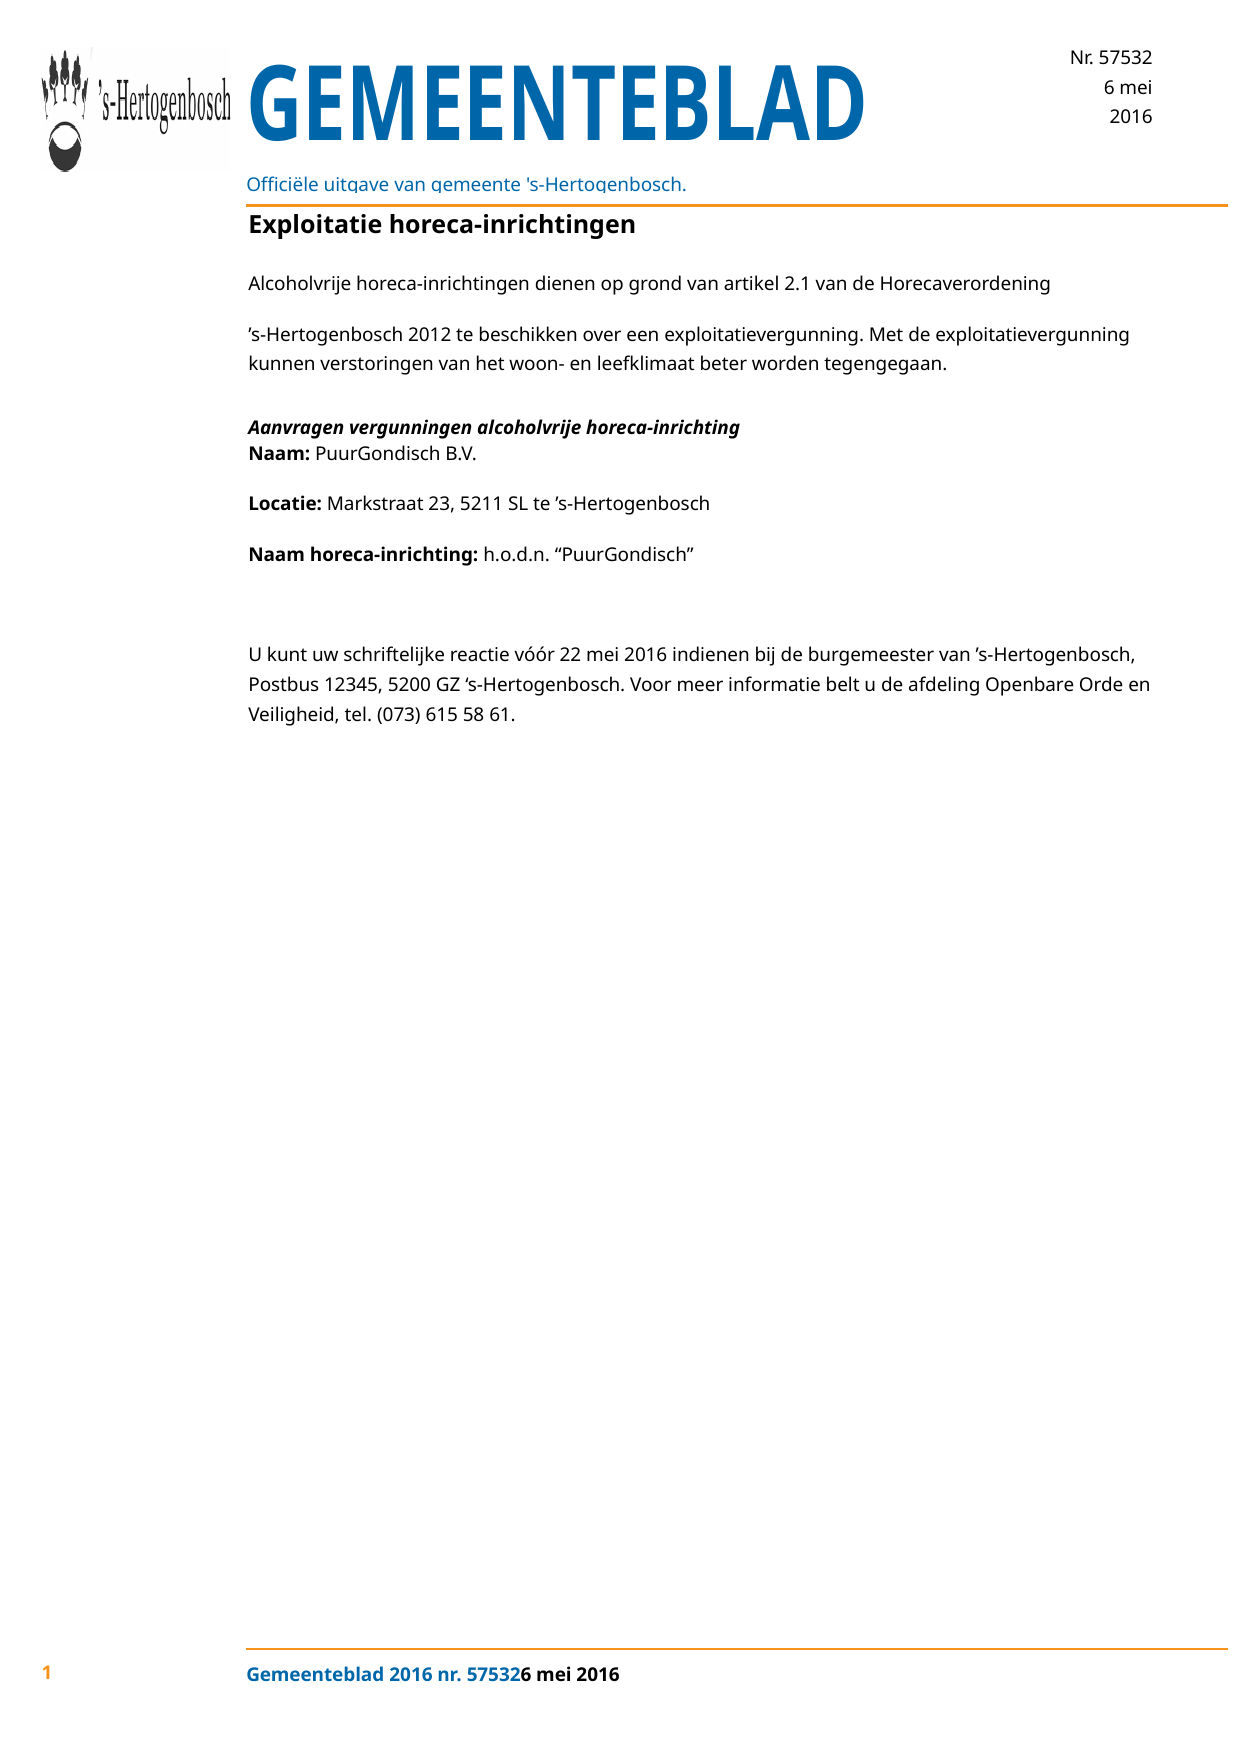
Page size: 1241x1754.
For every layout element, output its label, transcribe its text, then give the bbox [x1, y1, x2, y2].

text ’s-Hertogenbosch 2012 te beschikken over een exploitatievergunning. Met de exploitatievergunning kunnen verstoringen van het woon- en leefklimaat beter worden tegengegaan. [248, 321, 1152, 376]
text Locatie: Markstraat 23, 5211 SL te ’s-Hertogenbosch [248, 490, 1152, 516]
text Naam: PuurGondisch B.V. [248, 440, 1152, 466]
text Alcoholvrije horeca-inrichtingen dienen op grond van artikel 2.1 van de Horecaverordening [248, 270, 1152, 296]
text Exploitatie horeca-inrichtingen [248, 207, 1152, 241]
picture [41, 47, 231, 172]
text U kunt uw schriftelijke reactie vóór 22 mei 2016 indienen bij de burgemeester van ’s-Hertogenbosch, Postbus 12345, 5200 GZ ‘s-Hertogenbosch. Voor meer informatie belt u de afdeling Openbare Orde en Veiligheid, tel. (073) 615 58 61. [248, 642, 1152, 727]
text Naam horeca-inrichting: h.o.d.n. “PuurGondisch” [248, 541, 1152, 567]
text Aanvragen vergunningen alcoholvrije horeca-inrichting [248, 414, 1152, 440]
